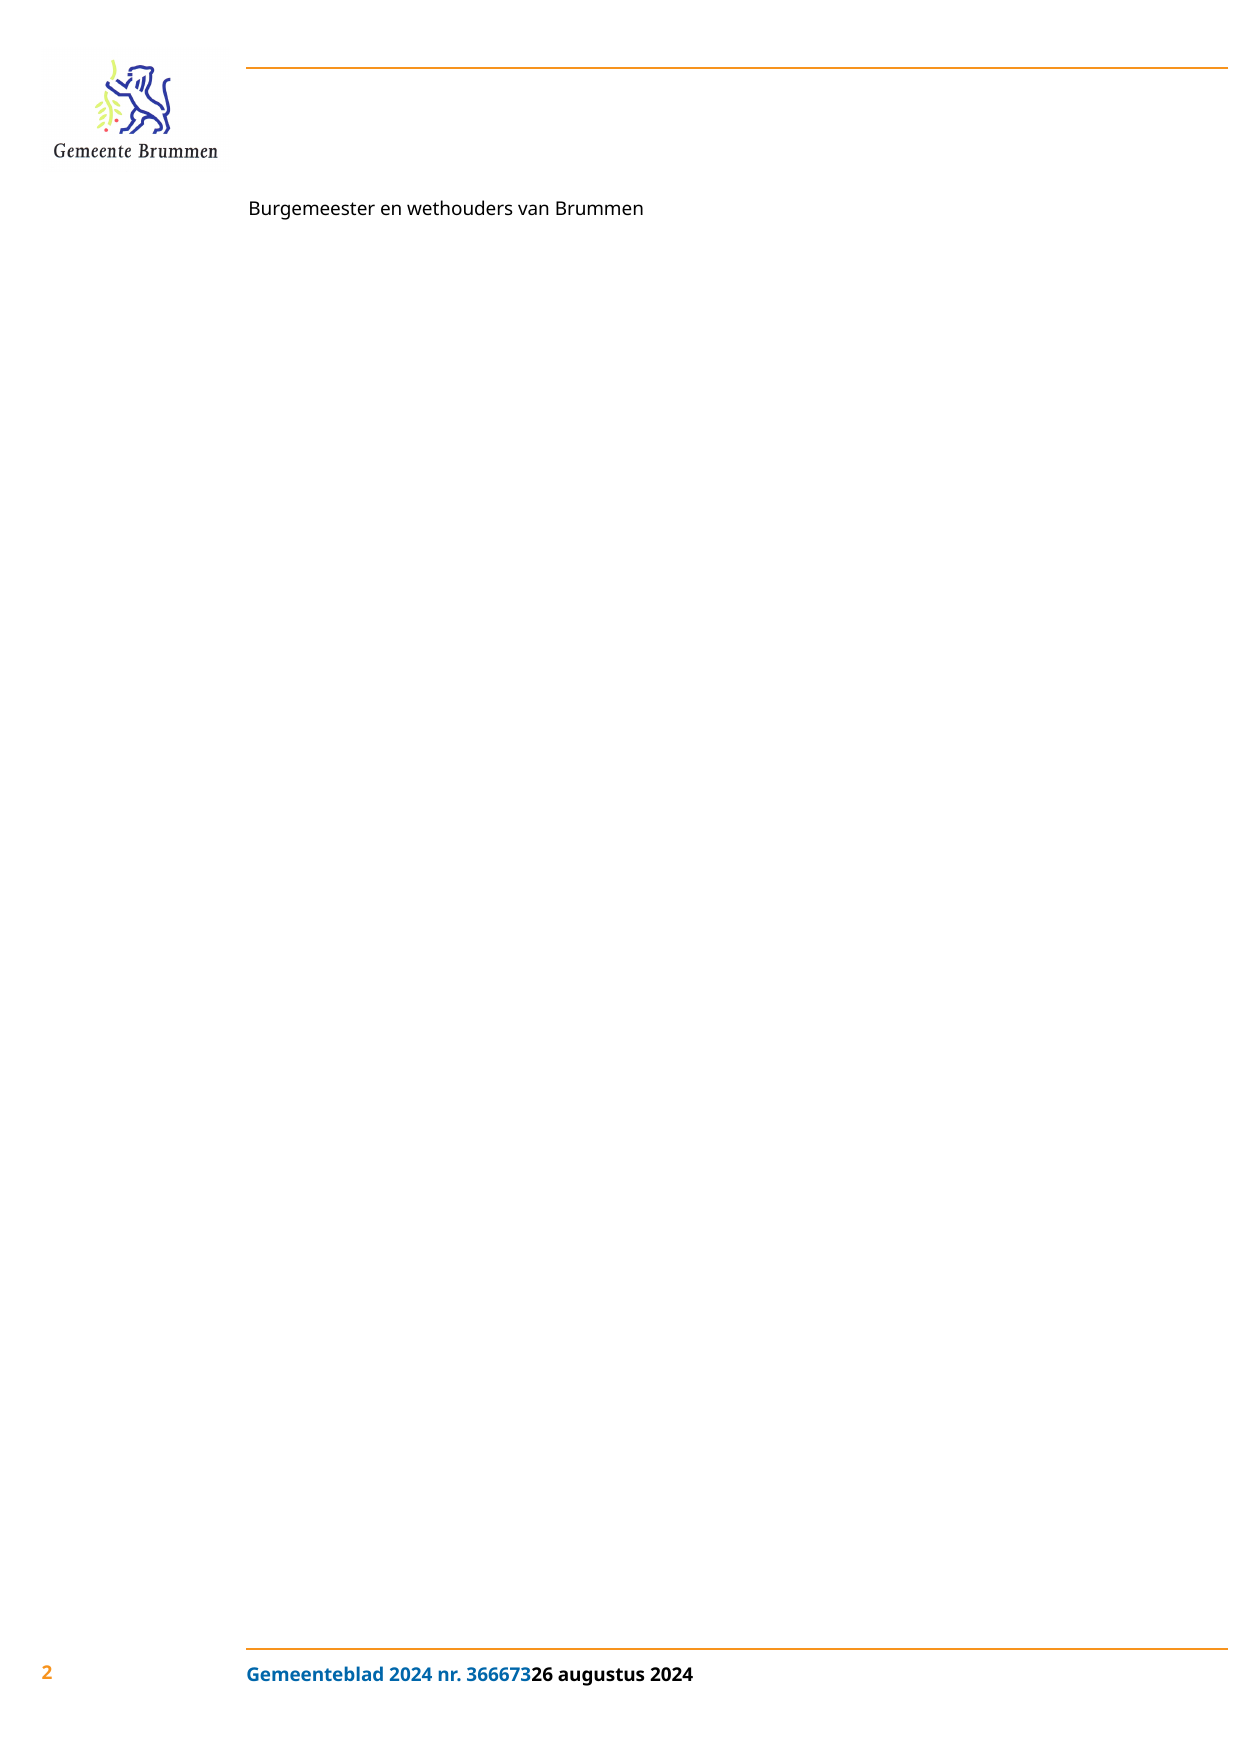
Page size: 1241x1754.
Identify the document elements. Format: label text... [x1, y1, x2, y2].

picture [41, 47, 231, 172]
text Burgemeester en wethouders van Brummen [248, 196, 1152, 221]
